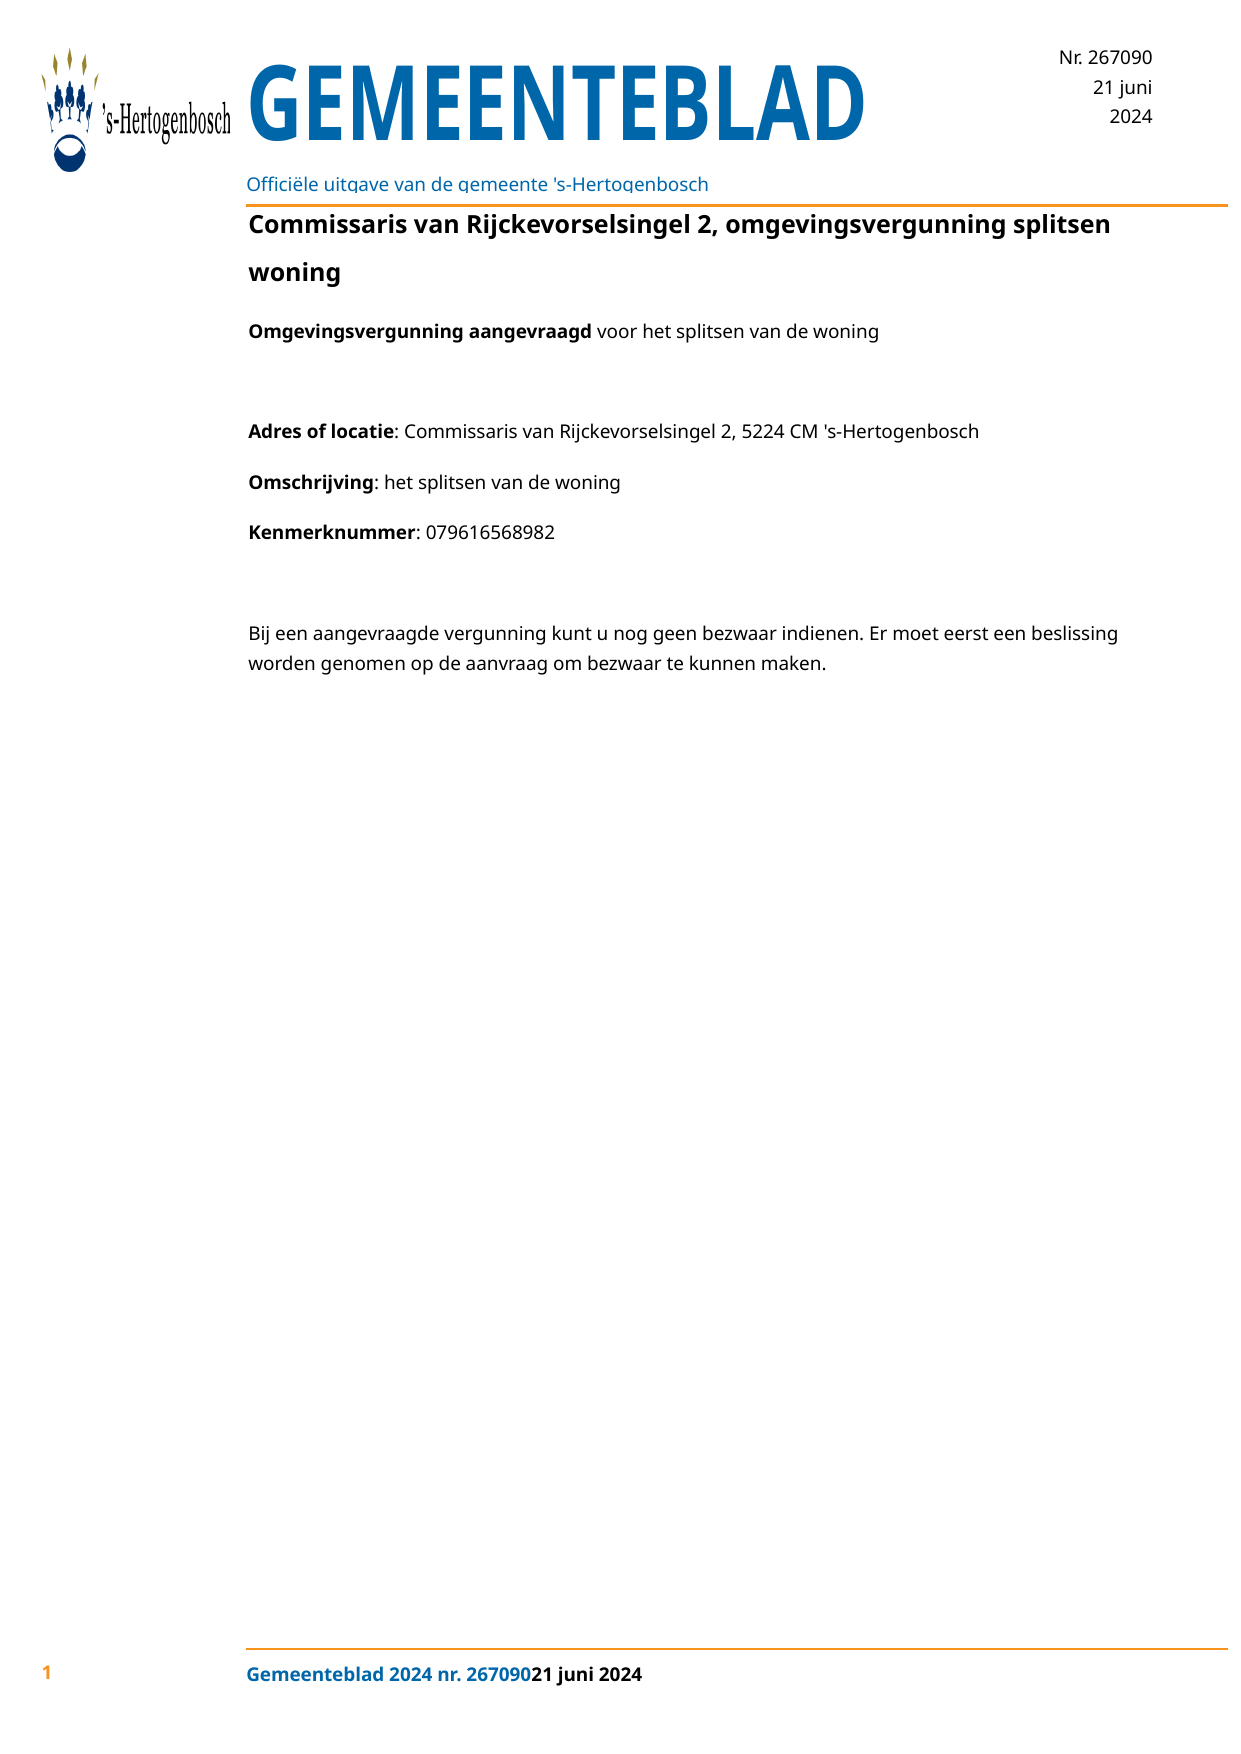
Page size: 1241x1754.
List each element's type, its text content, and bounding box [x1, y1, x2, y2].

text Kenmerknummer: 079616568982 [248, 519, 1152, 545]
text Commissaris van Rijckevorselsingel 2, omgevingsvergunning splitsen woning [248, 207, 1152, 288]
text Bij een aangevraagde vergunning kunt u nog geen bezwaar indienen. Er moet eerst een beslissing worden genomen op de aanvraag om bezwaar te kunnen maken. [248, 620, 1152, 676]
picture [41, 47, 231, 172]
text Omschrijving: het splitsen van de woning [248, 469, 1152, 495]
text Adres of locatie: Commissaris van Rijckevorselsingel 2, 5224 CM 's-Hertogenbosch [248, 419, 1152, 444]
text Omgevingsvergunning aangevraagd voor het splitsen van de woning [248, 318, 1152, 344]
